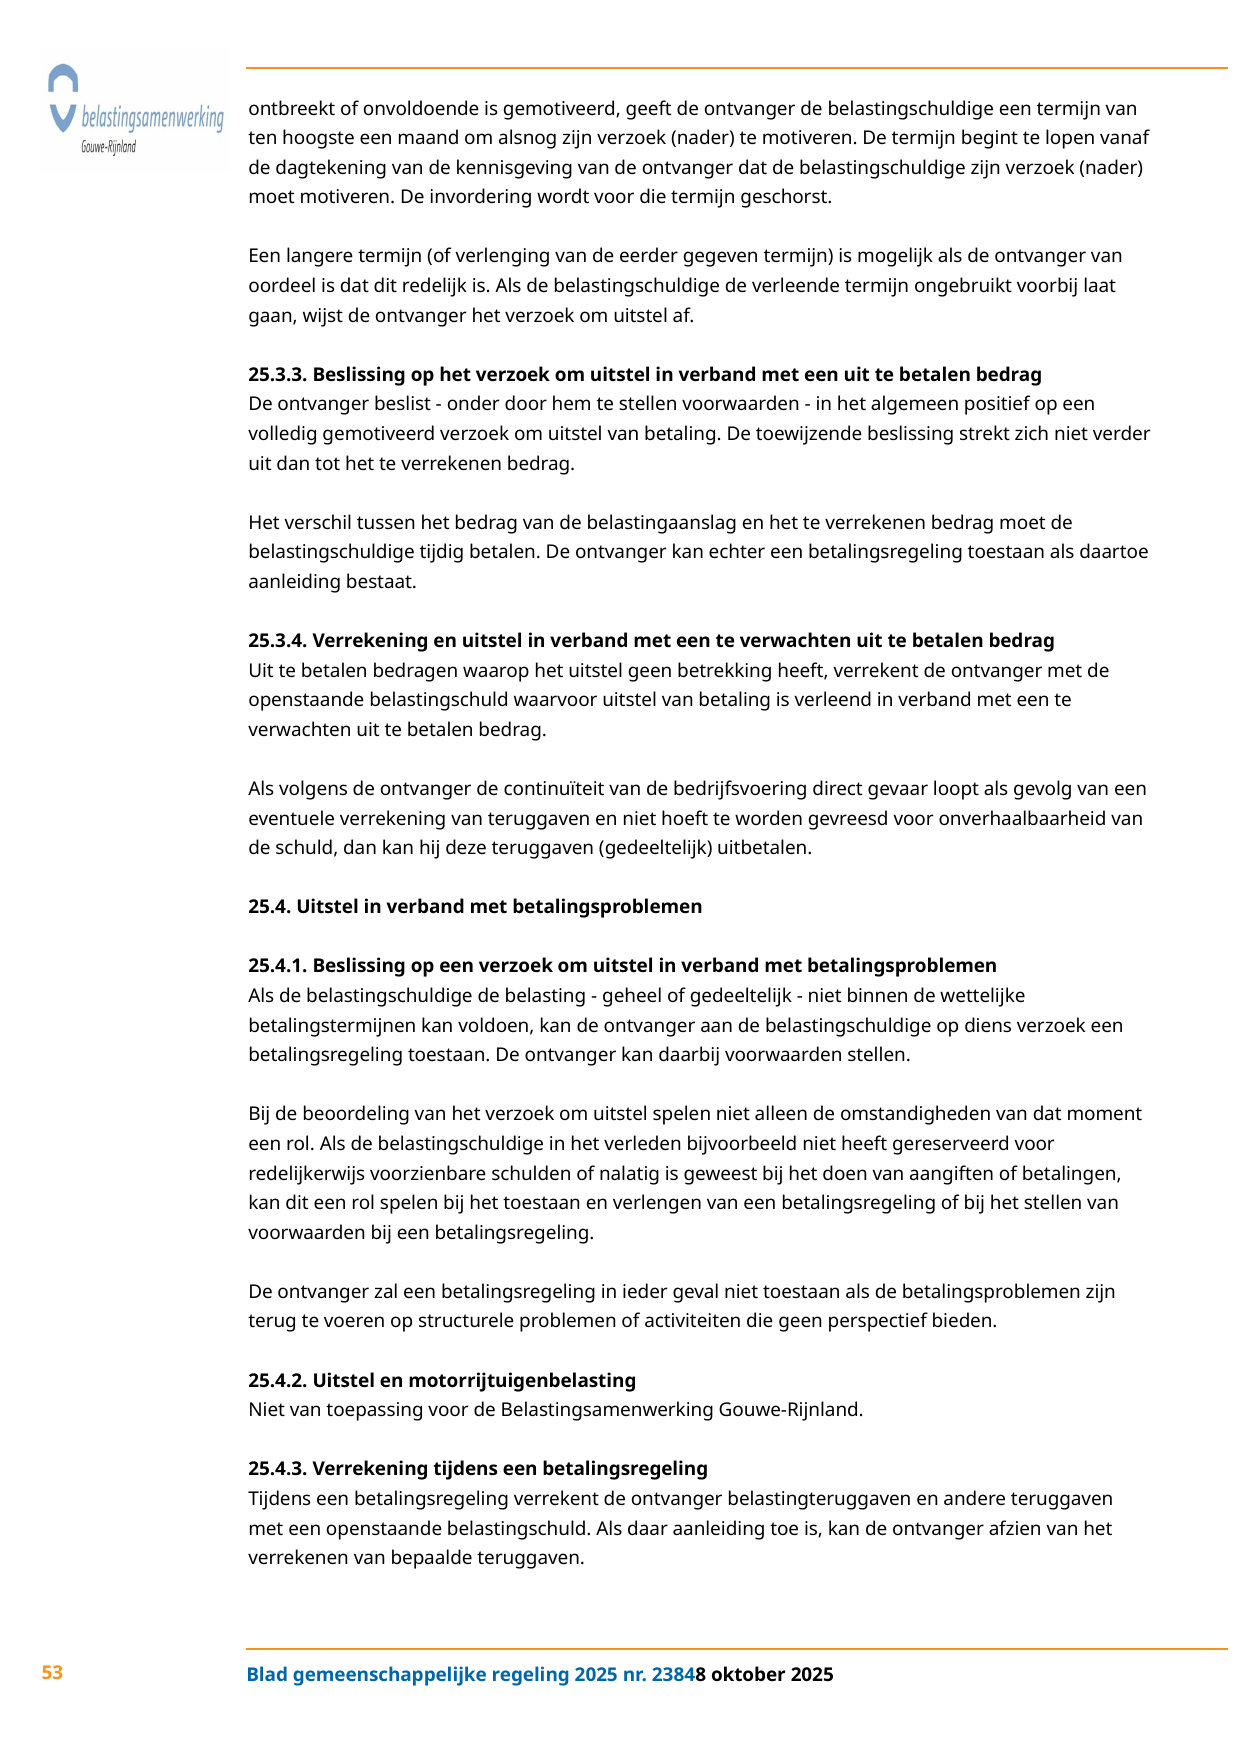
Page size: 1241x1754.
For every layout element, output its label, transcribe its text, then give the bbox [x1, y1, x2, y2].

text Het verschil tussen het bedrag van de belastingaanslag en het te verrekenen bedrag moet de belastingschuldige tijdig betalen. De ontvanger kan echter een betalingsregeling toestaan als daartoe aanleiding bestaat. [248, 509, 1152, 594]
text ontbreekt of onvoldoende is gemotiveerd, geeft de ontvanger de belastingschuldige een termijn van ten hoogste een maand om alsnog zijn verzoek (nader) te motiveren. De termijn begint te lopen vanaf de dagtekening van de kennisgeving van de ontvanger dat de belastingschuldige zijn verzoek (nader) moet motiveren. De invordering wordt voor die termijn geschorst. [248, 95, 1152, 209]
picture [41, 47, 231, 172]
text 25.3.3. Beslissing op het verzoek om uitstel in verband met een uit te betalen bedrag [248, 361, 1152, 387]
text Als de belastingschuldige de belasting - geheel of gedeeltelijk - niet binnen de wettelijke betalingstermijnen kan voldoen, kan de ontvanger aan de belastingschuldige op diens verzoek een betalingsregeling toestaan. De ontvanger kan daarbij voorwaarden stellen. [248, 982, 1152, 1067]
text 25.4. Uitstel in verband met betalingsproblemen [248, 893, 1152, 919]
text De ontvanger zal een betalingsregeling in ieder geval niet toestaan als de betalingsproblemen zijn terug te voeren op structurele problemen of activiteiten die geen perspectief bieden. [248, 1278, 1152, 1333]
text Bij de beoordeling van het verzoek om uitstel spelen niet alleen de omstandigheden van dat moment een rol. Als de belastingschuldige in het verleden bijvoorbeeld niet heeft gereserveerd voor redelijkerwijs voorzienbare schulden of nalatig is geweest bij het doen van aangiften of betalingen, kan dit een rol spelen bij het toestaan en verlengen van een betalingsregeling of bij het stellen van voorwaarden bij een betalingsregeling. [248, 1101, 1152, 1245]
text Een langere termijn (of verlenging van de eerder gegeven termijn) is mogelijk als de ontvanger van oordeel is dat dit redelijk is. Als de belastingschuldige de verleende termijn ongebruikt voorbij laat gaan, wijst de ontvanger het verzoek om uitstel af. [248, 243, 1152, 328]
text Als volgens de ontvanger de continuïteit van de bedrijfsvoering direct gevaar loopt als gevolg van een eventuele verrekening van teruggaven en niet hoeft te worden gevreesd voor onverhaalbaarheid van de schuld, dan kan hij deze teruggaven (gedeeltelijk) uitbetalen. [248, 775, 1152, 860]
text De ontvanger beslist - onder door hem te stellen voorwaarden - in het algemeen positief op een volledig gemotiveerd verzoek om uitstel van betaling. De toewijzende beslissing strekt zich niet verder uit dan tot het te verrekenen bedrag. [248, 391, 1152, 476]
text 25.4.3. Verrekening tijdens een betalingsregeling [248, 1456, 1152, 1481]
text 25.4.1. Beslissing op een verzoek om uitstel in verband met betalingsproblemen [248, 953, 1152, 978]
text 25.4.2. Uitstel en motorrijtuigenbelasting [248, 1367, 1152, 1393]
text 25.3.4. Verrekening en uitstel in verband met een te verwachten uit te betalen bedrag [248, 627, 1152, 653]
text Niet van toepassing voor de Belastingsamenwerking Gouwe-Rijnland. [248, 1396, 1152, 1422]
text Tijdens een betalingsregeling verrekent de ontvanger belastingteruggaven en andere teruggaven met een openstaande belastingschuld. Als daar aanleiding toe is, kan de ontvanger afzien van het verrekenen van bepaalde teruggaven. [248, 1485, 1152, 1570]
text Uit te betalen bedragen waarop het uitstel geen betrekking heeft, verrekent de ontvanger met de openstaande belastingschuld waarvoor uitstel van betaling is verleend in verband met een te verwachten uit te betalen bedrag. [248, 657, 1152, 742]
